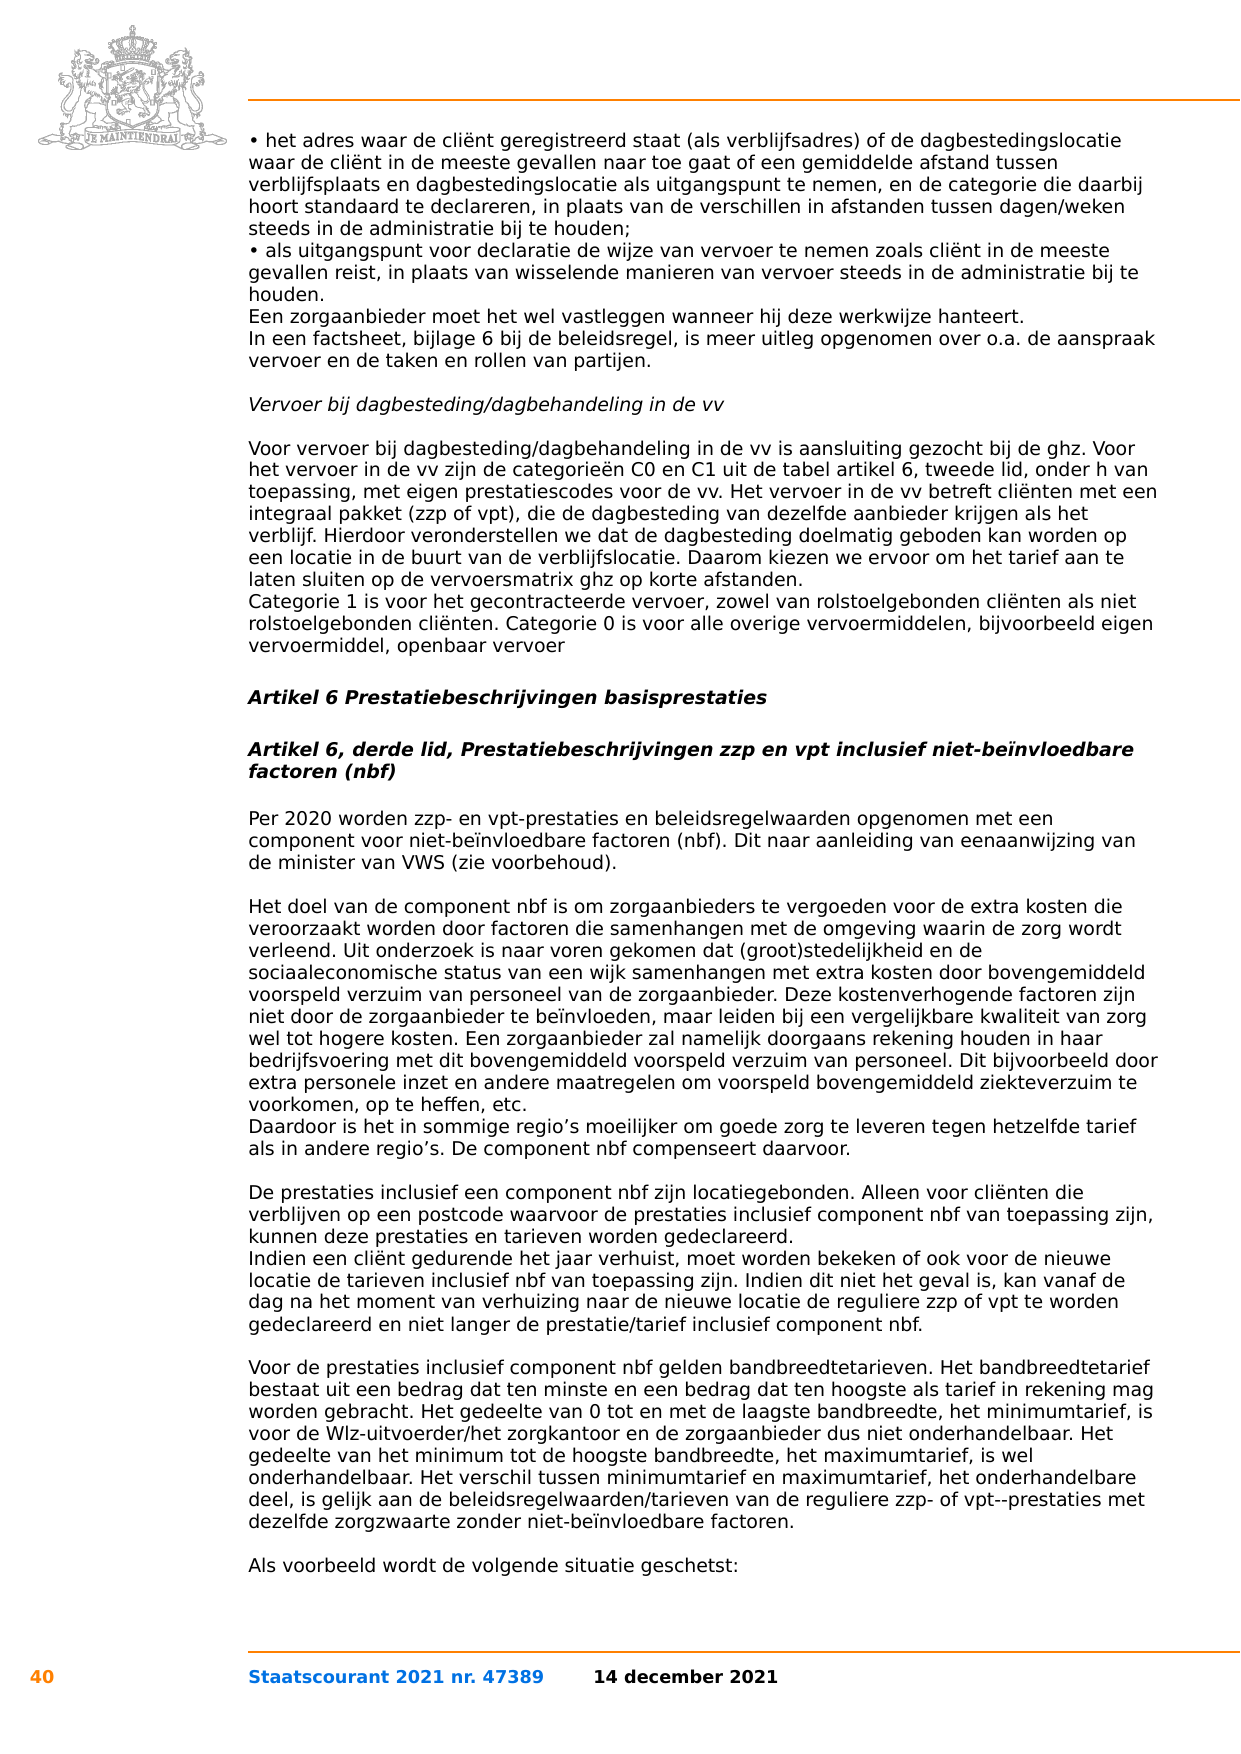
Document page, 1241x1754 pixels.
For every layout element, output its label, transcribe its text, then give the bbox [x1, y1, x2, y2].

text Categorie 1 is voor het gecontracteerde vervoer, zowel van rolstoelgebonden cliënten als niet rolstoelgebonden cliënten. Categorie 0 is voor alle overige vervoermiddelen, bijvoorbeeld eigen vervoermiddel, openbaar vervoer [248, 591, 1163, 657]
subtitle Artikel 6, derde lid, Prestatiebeschrijvingen zzp en vpt inclusief niet-beïnvloedbare factoren (nbf) [248, 739, 1163, 783]
text Als voorbeeld wordt de volgende situatie geschetst: [248, 1555, 1163, 1577]
text Een zorgaanbieder moet het wel vastleggen wanneer hij deze werkwijze hanteert. [248, 306, 1163, 328]
text • als uitgangspunt voor declaratie de wijze van vervoer te nemen zoals cliënt in de meeste gevallen reist, in plaats van wisselende manieren van vervoer steeds in de administratie bij te houden. [248, 240, 1163, 306]
subtitle Artikel 6 Prestatiebeschrijvingen basisprestaties [248, 687, 1163, 709]
text Indien een cliënt gedurende het jaar verhuist, moet worden bekeken of ook voor de nieuwe locatie de tarieven inclusief nbf van toepassing zijn. Indien dit niet het geval is, kan vanaf de dag na het moment van verhuizing naar de nieuwe locatie de reguliere zzp of vpt te worden gedeclareerd en niet langer de prestatie/tarief inclusief component nbf. [248, 1247, 1163, 1335]
text Per 2020 worden zzp- en vpt-prestaties en beleidsregelwaarden opgenomen met een component voor niet-beïnvloedbare factoren (nbf). Dit naar aanleiding van eenaanwijzing van de minister van VWS (zie voorbehoud). [248, 808, 1163, 874]
picture [38, 25, 227, 150]
text De prestaties inclusief een component nbf zijn locatiegebonden. Alleen voor cliënten die verblijven op een postcode waarvoor de prestaties inclusief component nbf van toepassing zijn, kunnen deze prestaties en tarieven worden gedeclareerd. [248, 1182, 1163, 1247]
text Voor de prestaties inclusief component nbf gelden bandbreedtetarieven. Het bandbreedtetarief bestaat uit een bedrag dat ten minste en een bedrag dat ten hoogste als tarief in rekening mag worden gebracht. Het gedeelte van 0 tot en met de laagste bandbreedte, het minimumtarief, is voor de Wlz-uitvoerder/het zorgkantoor en de zorgaanbieder dus niet onderhandelbaar. Het gedeelte van het minimum tot de hoogste bandbreedte, het maximumtarief, is wel onderhandelbaar. Het verschil tussen minimumtarief en maximumtarief, het onderhandelbare deel, is gelijk aan de beleidsregelwaarden/tarieven van de reguliere zzp- of vpt--prestaties met dezelfde zorgzwaarte zonder niet-beïnvloedbare factoren. [248, 1357, 1163, 1533]
subtitle Vervoer bij dagbesteding/dagbehandeling in de vv [248, 393, 1163, 416]
text Voor vervoer bij dagbesteding/dagbehandeling in de vv is aansluiting gezocht bij de ghz. Voor het vervoer in de vv zijn de categorieën C0 en C1 uit de tabel artikel 6, tweede lid, onder h van toepassing, met eigen prestatiescodes voor de vv. Het vervoer in de vv betreft cliënten met een integraal pakket (zzp of vpt), die de dagbesteding van dezelfde aanbieder krijgen als het verblijf. Hierdoor veronderstellen we dat de dagbesteding doelmatig geboden kan worden op een locatie in de buurt van de verblijfslocatie. Daarom kiezen we ervoor om het tarief aan te laten sluiten op de vervoersmatrix ghz op korte afstanden. [248, 437, 1163, 591]
text Daardoor is het in sommige regio’s moeilijker om goede zorg te leveren tegen hetzelfde tarief als in andere regio’s. De component nbf compenseert daarvoor. [248, 1116, 1163, 1160]
text • het adres waar de cliënt geregistreerd staat (als verblijfsadres) of de dagbestedingslocatie waar de cliënt in de meeste gevallen naar toe gaat of een gemiddelde afstand tussen verblijfsplaats en dagbestedingslocatie als uitgangspunt te nemen, en de categorie die daarbij hoort standaard te declareren, in plaats van de verschillen in afstanden tussen dagen/weken steeds in de administratie bij te houden; [248, 130, 1163, 240]
text In een factsheet, bijlage 6 bij de beleidsregel, is meer uitleg opgenomen over o.a. de aanspraak vervoer en de taken en rollen van partijen. [248, 328, 1163, 372]
text Het doel van de component nbf is om zorgaanbieders te vergoeden voor de extra kosten die veroorzaakt worden door factoren die samenhangen met de omgeving waarin de zorg wordt verleend. Uit onderzoek is naar voren gekomen dat (groot)stedelijkheid en de sociaaleconomische status van een wijk samenhangen met extra kosten door bovengemiddeld voorspeld verzuim van personeel van de zorgaanbieder. Deze kostenverhogende factoren zijn niet door de zorgaanbieder te beïnvloeden, maar leiden bij een vergelijkbare kwaliteit van zorg wel tot hogere kosten. Een zorgaanbieder zal namelijk doorgaans rekening houden in haar bedrijfsvoering met dit bovengemiddeld voorspeld verzuim van personeel. Dit bijvoorbeeld door extra personele inzet en andere maatregelen om voorspeld bovengemiddeld ziekteverzuim te voorkomen, op te heffen, etc. [248, 896, 1163, 1116]
